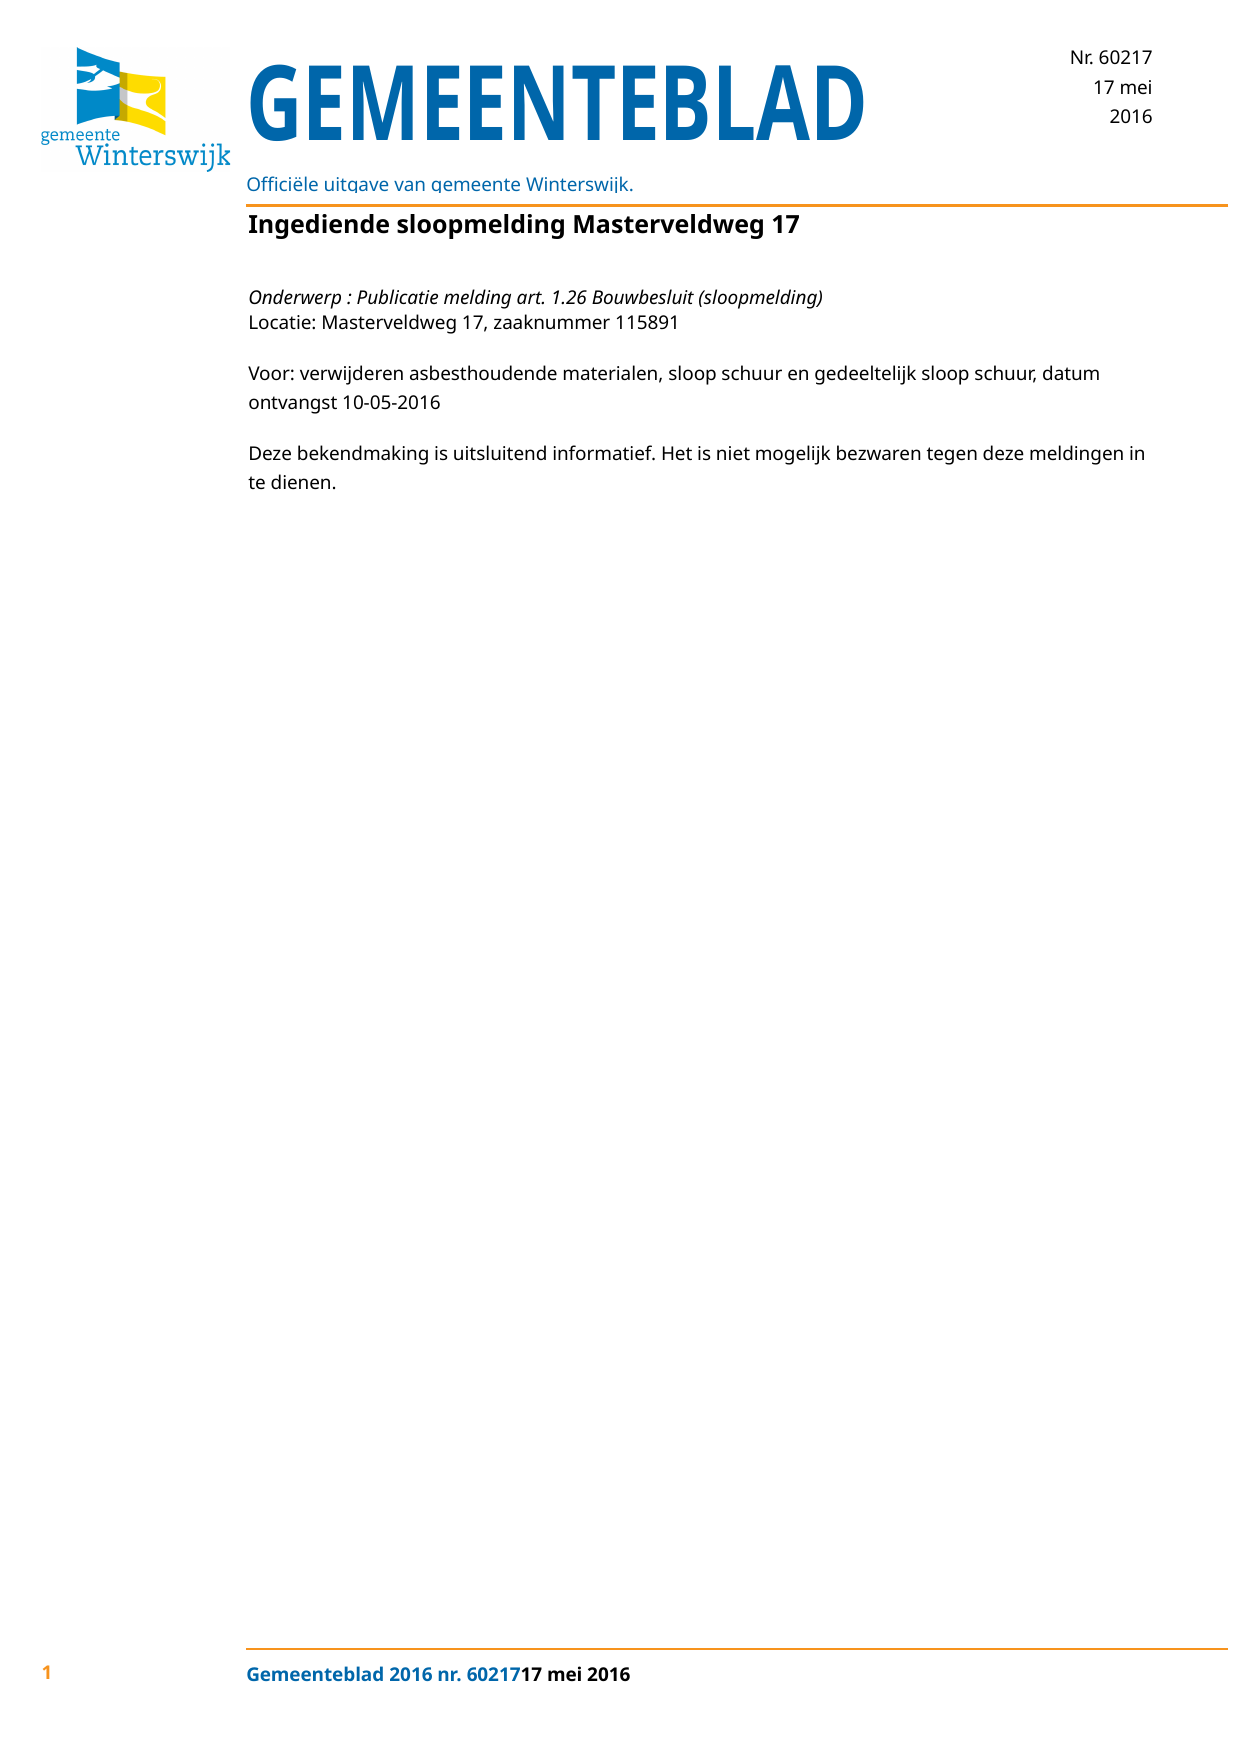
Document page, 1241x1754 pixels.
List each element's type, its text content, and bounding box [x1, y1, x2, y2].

text Voor: verwijderen asbesthoudende materialen, sloop schuur en gedeeltelijk sloop schuur, datum ontvangst 10-05-2016 [248, 360, 1152, 415]
picture [225, 153, 231, 162]
text Locatie: Masterveldweg 17, zaaknummer 115891 [248, 309, 1152, 335]
text Deze bekendmaking is uitsluitend informatief. Het is niet mogelijk bezwaren tegen deze meldingen in te dienen. [248, 440, 1152, 495]
picture [41, 47, 231, 172]
text Ingediende sloopmelding Masterveldweg 17 [248, 207, 1152, 241]
text Onderwerp : Publicatie melding art. 1.26 Bouwbesluit (sloopmelding) [248, 284, 1152, 309]
